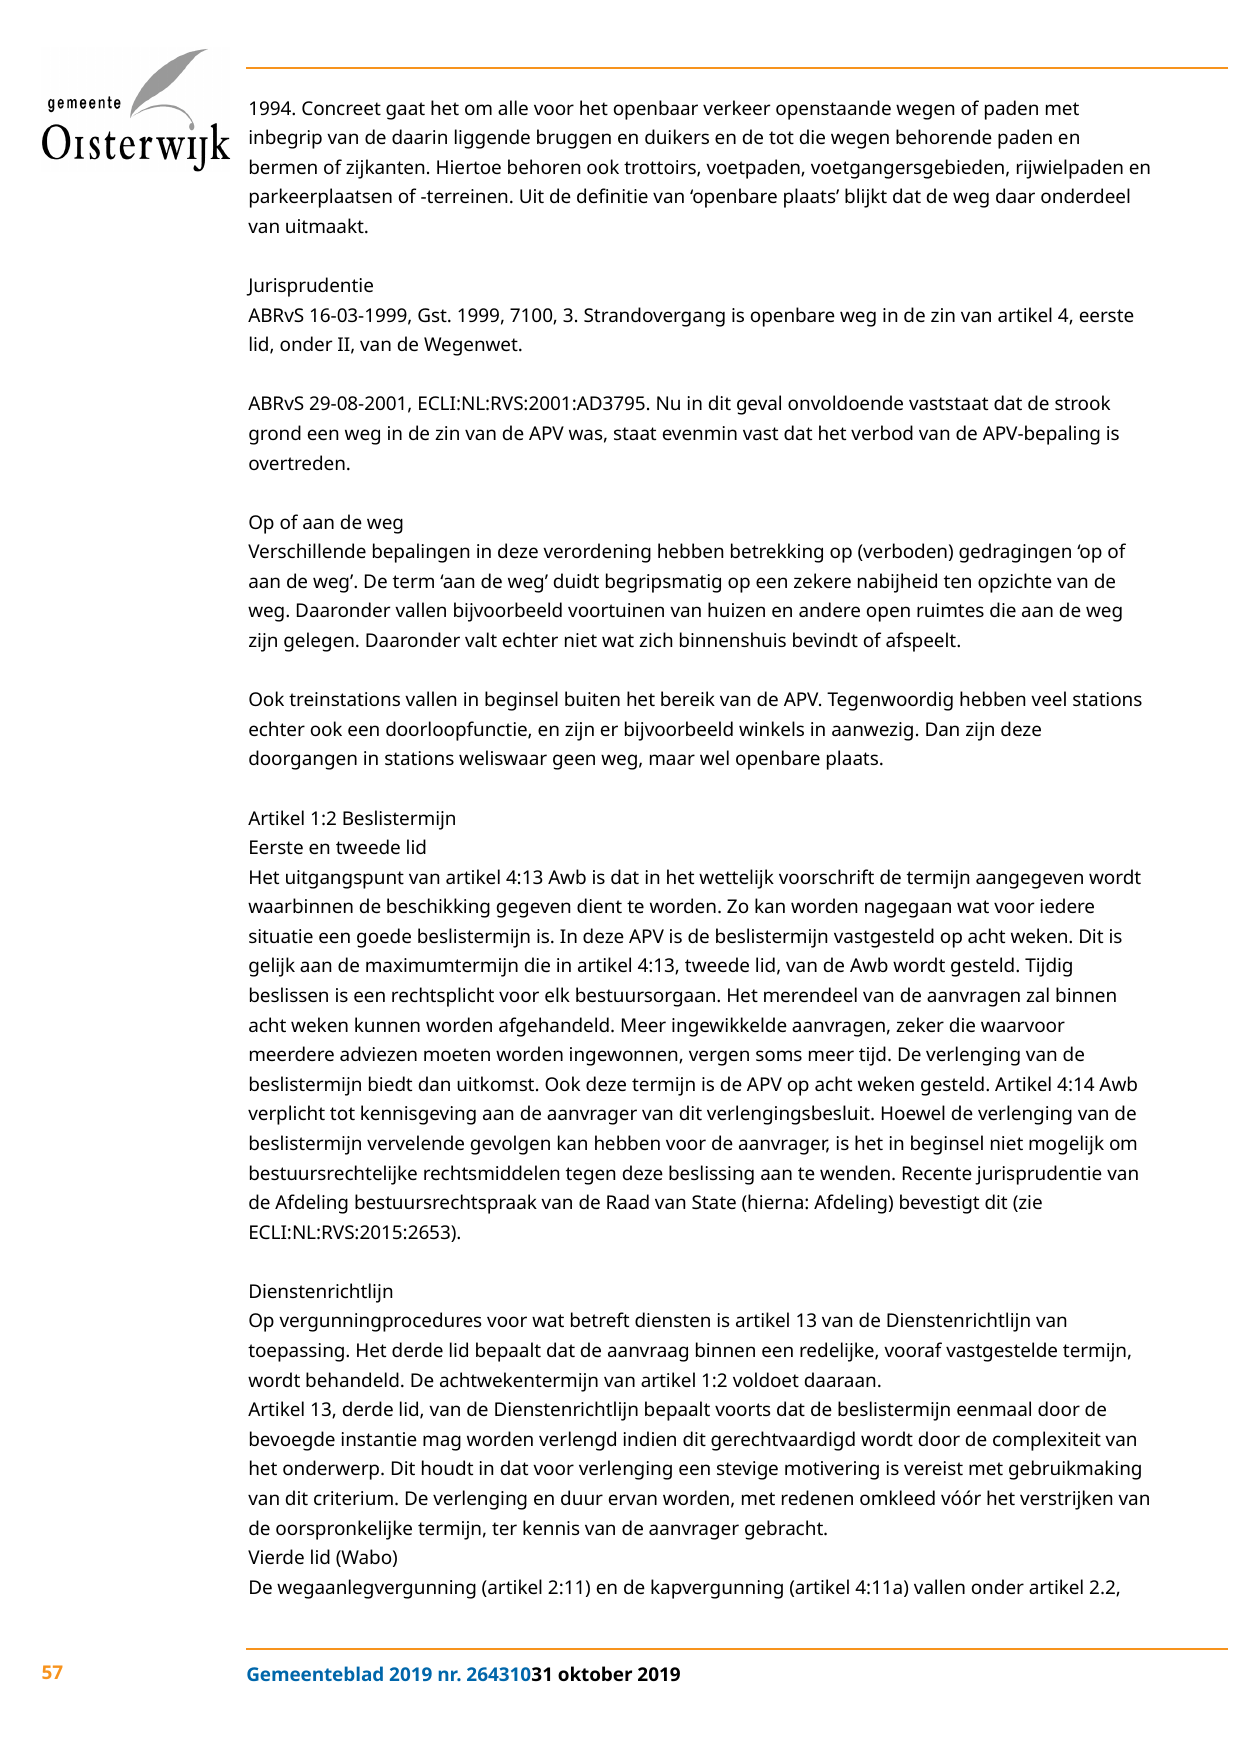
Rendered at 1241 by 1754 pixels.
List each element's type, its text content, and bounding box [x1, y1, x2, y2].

picture [41, 47, 231, 172]
text De wegaanlegvergunning (artikel 2:11) en de kapvergunning (artikel 4:11a) vallen onder artikel 2.2, [248, 1574, 1152, 1600]
text Dienstenrichtlijn [248, 1278, 1152, 1304]
text Op of aan de weg [248, 509, 1152, 535]
text Artikel 1:2 Beslistermijn [248, 805, 1152, 831]
text Vierde lid (Wabo) [248, 1544, 1152, 1570]
text Verschillende bepalingen in deze verordening hebben betrekking op (verboden) gedragingen ‘op of aan de weg’. De term ‘aan de weg’ duidt begripsmatig op een zekere nabijheid ten opzichte van de weg. Daaronder vallen bijvoorbeeld voortuinen van huizen en andere open ruimtes die aan de weg zijn gelegen. Daaronder valt echter niet wat zich binnenshuis bevindt of afspeelt. [248, 538, 1152, 653]
text Ook treinstations vallen in beginsel buiten het bereik van de APV. Tegenwoordig hebben veel stations echter ook een doorloopfunctie, en zijn er bijvoorbeeld winkels in aanwezig. Dan zijn deze doorgangen in stations weliswaar geen weg, maar wel openbare plaats. [248, 686, 1152, 771]
text ABRvS 29-08-2001, ECLI:NL:RVS:2001:AD3795. Nu in dit geval onvoldoende vaststaat dat de strook grond een weg in de zin van de APV was, staat evenmin vast dat het verbod van de APV-bepaling is overtreden. [248, 391, 1152, 476]
text Jurisprudentie [248, 272, 1152, 298]
text Eerste en tweede lid [248, 834, 1152, 860]
text Het uitgangspunt van artikel 4:13 Awb is dat in het wettelijk voorschrift de termijn aangegeven wordt waarbinnen de beschikking gegeven dient te worden. Zo kan worden nagegaan wat voor iedere situatie een goede beslistermijn is. In deze APV is de beslistermijn vastgesteld op acht weken. Dit is gelijk aan de maximumtermijn die in artikel 4:13, tweede lid, van de Awb wordt gesteld. Tijdig beslissen is een rechtsplicht voor elk bestuursorgaan. Het merendeel van de aanvragen zal binnen acht weken kunnen worden afgehandeld. Meer ingewikkelde aanvragen, zeker die waarvoor meerdere adviezen moeten worden ingewonnen, vergen soms meer tijd. De verlenging van de beslistermijn biedt dan uitkomst. Ook deze termijn is de APV op acht weken gesteld. Artikel 4:14 Awb verplicht tot kennisgeving aan de aanvrager van dit verlengingsbesluit. Hoewel de verlenging van de beslistermijn vervelende gevolgen kan hebben voor de aanvrager, is het in beginsel niet mogelijk om bestuursrechtelijke rechtsmiddelen tegen deze beslissing aan te wenden. Recente jurisprudentie van de Afdeling bestuursrechtspraak van de Raad van State (hierna: Afdeling) bevestigt dit (zie ECLI:NL:RVS:2015:2653). [248, 864, 1152, 1245]
text Artikel 13, derde lid, van de Dienstenrichtlijn bepaalt voorts dat de beslistermijn eenmaal door de bevoegde instantie mag worden verlengd indien dit gerechtvaardigd wordt door de complexiteit van het onderwerp. Dit houdt in dat voor verlenging een stevige motivering is vereist met gebruikmaking van dit criterium. De verlenging en duur ervan worden, met redenen omkleed vóór het verstrijken van de oorspronkelijke termijn, ter kennis van de aanvrager gebracht. [248, 1396, 1152, 1541]
text Op vergunningprocedures voor wat betreft diensten is artikel 13 van de Dienstenrichtlijn van toepassing. Het derde lid bepaalt dat de aanvraag binnen een redelijke, vooraf vastgestelde termijn, wordt behandeld. De achtwekentermijn van artikel 1:2 voldoet daaraan. [248, 1308, 1152, 1393]
text 1994. Concreet gaat het om alle voor het openbaar verkeer openstaande wegen of paden met inbegrip van de daarin liggende bruggen en duikers en de tot die wegen behorende paden en bermen of zijkanten. Hiertoe behoren ook trottoirs, voetpaden, voetgangersgebieden, rijwielpaden en parkeerplaatsen of -terreinen. Uit de definitie van ‘openbare plaats’ blijkt dat de weg daar onderdeel van uitmaakt. [248, 95, 1152, 239]
text ABRvS 16-03-1999, Gst. 1999, 7100, 3. Strandovergang is openbare weg in de zin van artikel 4, eerste lid, onder II, van de Wegenwet. [248, 302, 1152, 357]
